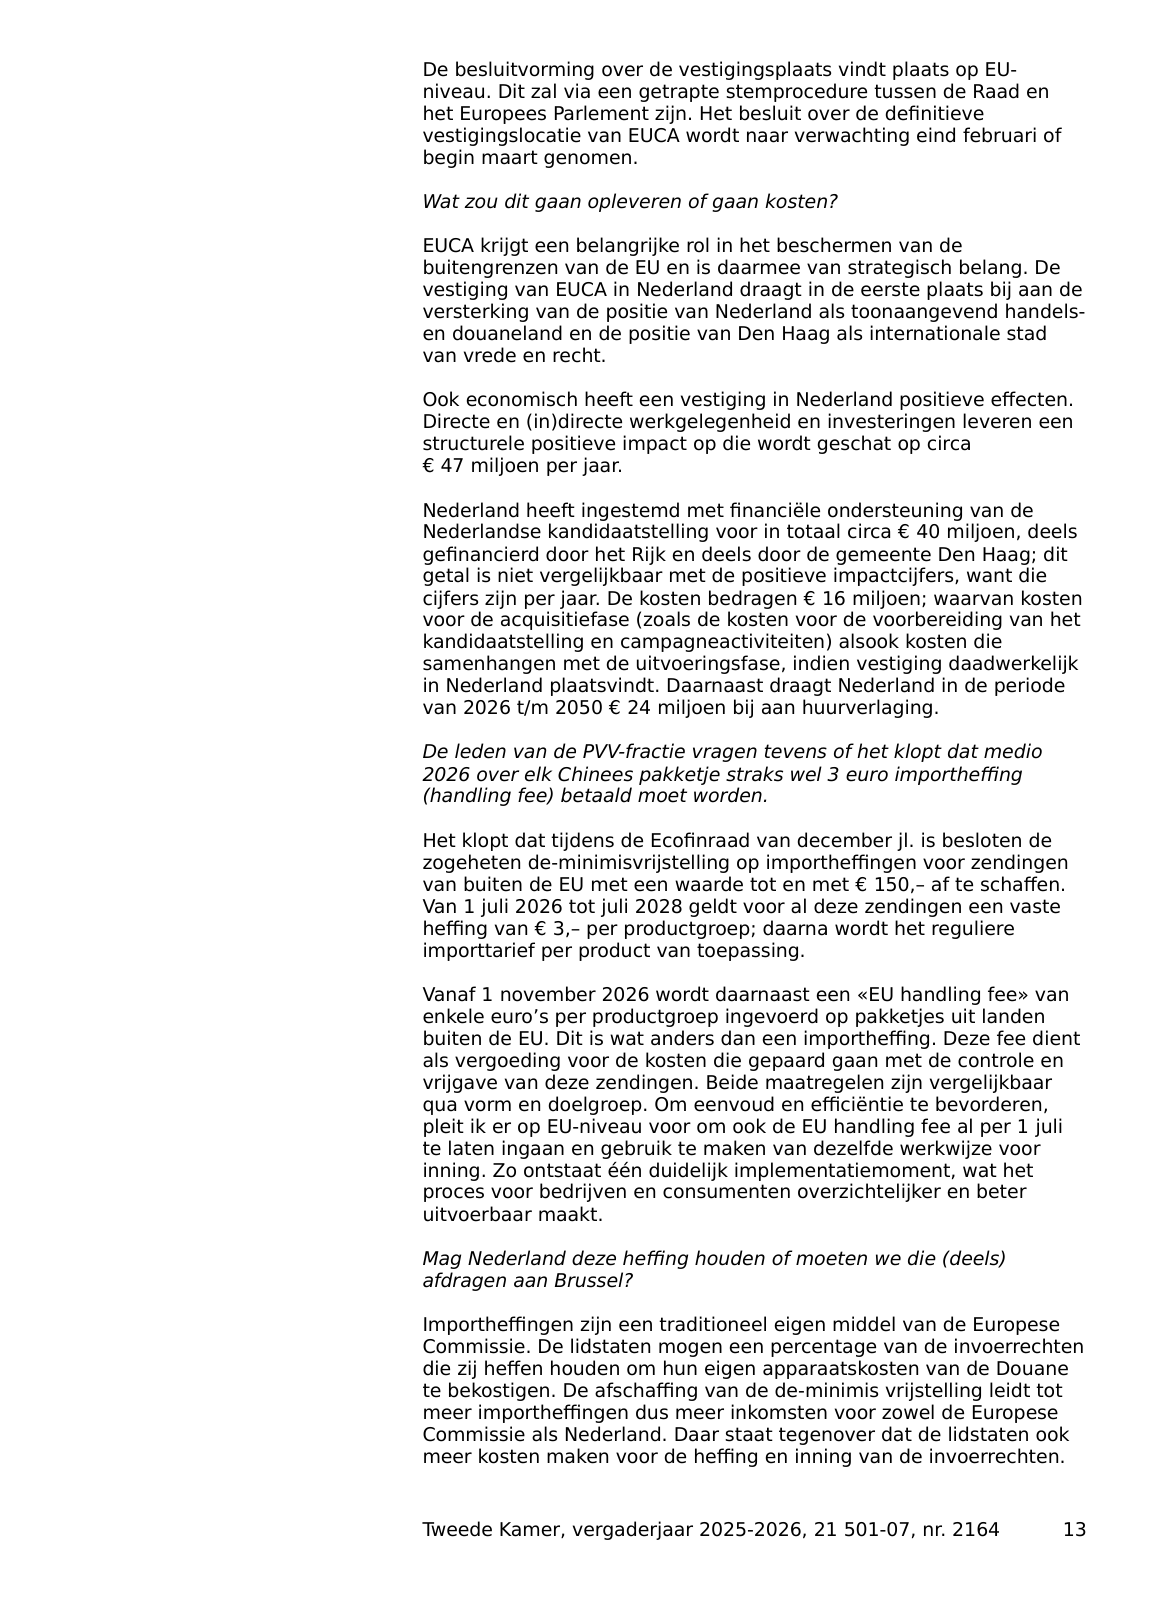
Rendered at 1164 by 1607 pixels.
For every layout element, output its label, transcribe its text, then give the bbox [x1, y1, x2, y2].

text De leden van de PVV-fractie vragen tevens of het klopt dat medio 2026 over elk Chinees pakketje straks wel 3 euro importheffing (handling fee) betaald moet worden. [422, 741, 1087, 807]
text Het klopt dat tijdens de Ecofinraad van december jl. is besloten de zogeheten de-minimisvrijstelling op importheffingen voor zendingen van buiten de EU met een waarde tot en met € 150,– af te schaffen. Van 1 juli 2026 tot juli 2028 geldt voor al deze zendingen een vaste heffing van € 3,– per productgroep; daarna wordt het reguliere importtarief per product van toepassing. [422, 829, 1087, 961]
text Mag Nederland deze heffing houden of moeten we die (deels) afdragen aan Brussel? [422, 1248, 1087, 1292]
text Importheffingen zijn een traditioneel eigen middel van de Europese Commissie. De lidstaten mogen een percentage van de invoerrechten die zij heffen houden om hun eigen apparaatskosten van de Douane te bekostigen. De afschaffing van de de-minimis vrijstelling leidt tot meer importheffingen dus meer inkomsten voor zowel de Europese Commissie als Nederland. Daar staat tegenover dat de lidstaten ook meer kosten maken voor de heffing en inning van de invoerrechten. [422, 1314, 1087, 1468]
text De besluitvorming over de vestigingsplaats vindt plaats op EU-niveau. Dit zal via een getrapte stemprocedure tussen de Raad en het Europees Parlement zijn. Het besluit over de definitieve vestigingslocatie van EUCA wordt naar verwachting eind februari of begin maart genomen. [422, 59, 1087, 169]
text Vanaf 1 november 2026 wordt daarnaast een «EU handling fee» van enkele euro’s per productgroep ingevoerd op pakketjes uit landen buiten de EU. Dit is wat anders dan een importheffing. Deze fee dient als vergoeding voor de kosten die gepaard gaan met de controle en vrijgave van deze zendingen. Beide maatregelen zijn vergelijkbaar qua vorm en doelgroep. Om eenvoud en efficiëntie te bevorderen, pleit ik er op EU-niveau voor om ook de EU handling fee al per 1 juli te laten ingaan en gebruik te maken van dezelfde werkwijze voor inning. Zo ontstaat één duidelijk implementatiemoment, wat het proces voor bedrijven en consumenten overzichtelijker en beter uitvoerbaar maakt. [422, 984, 1087, 1225]
text EUCA krijgt een belangrijke rol in het beschermen van de buitengrenzen van de EU en is daarmee van strategisch belang. De vestiging van EUCA in Nederland draagt in de eerste plaats bij aan de versterking van de positie van Nederland als toonaangevend handels- en douaneland en de positie van Den Haag als internationale stad van vrede en recht. [422, 235, 1087, 367]
text Nederland heeft ingestemd met financiële ondersteuning van de Nederlandse kandidaatstelling voor in totaal circa € 40 miljoen, deels gefinancierd door het Rijk en deels door de gemeente Den Haag; dit getal is niet vergelijkbaar met de positieve impactcijfers, want die cijfers zijn per jaar. De kosten bedragen € 16 miljoen; waarvan kosten voor de acquisitiefase (zoals de kosten voor de voorbereiding van het kandidaatstelling en campagneactiviteiten) alsook kosten die samenhangen met de uitvoeringsfase, indien vestiging daadwerkelijk in Nederland plaatsvindt. Daarnaast draagt Nederland in de periode van 2026 t/m 2050 € 24 miljoen bij aan huurverlaging. [422, 499, 1087, 719]
text Ook economisch heeft een vestiging in Nederland positieve effecten. Directe en (in)directe werkgelegenheid en investeringen leveren een structurele positieve impact op die wordt geschat op circa € 47 miljoen per jaar. [422, 389, 1087, 477]
text Wat zou dit gaan opleveren of gaan kosten? [422, 191, 1087, 213]
